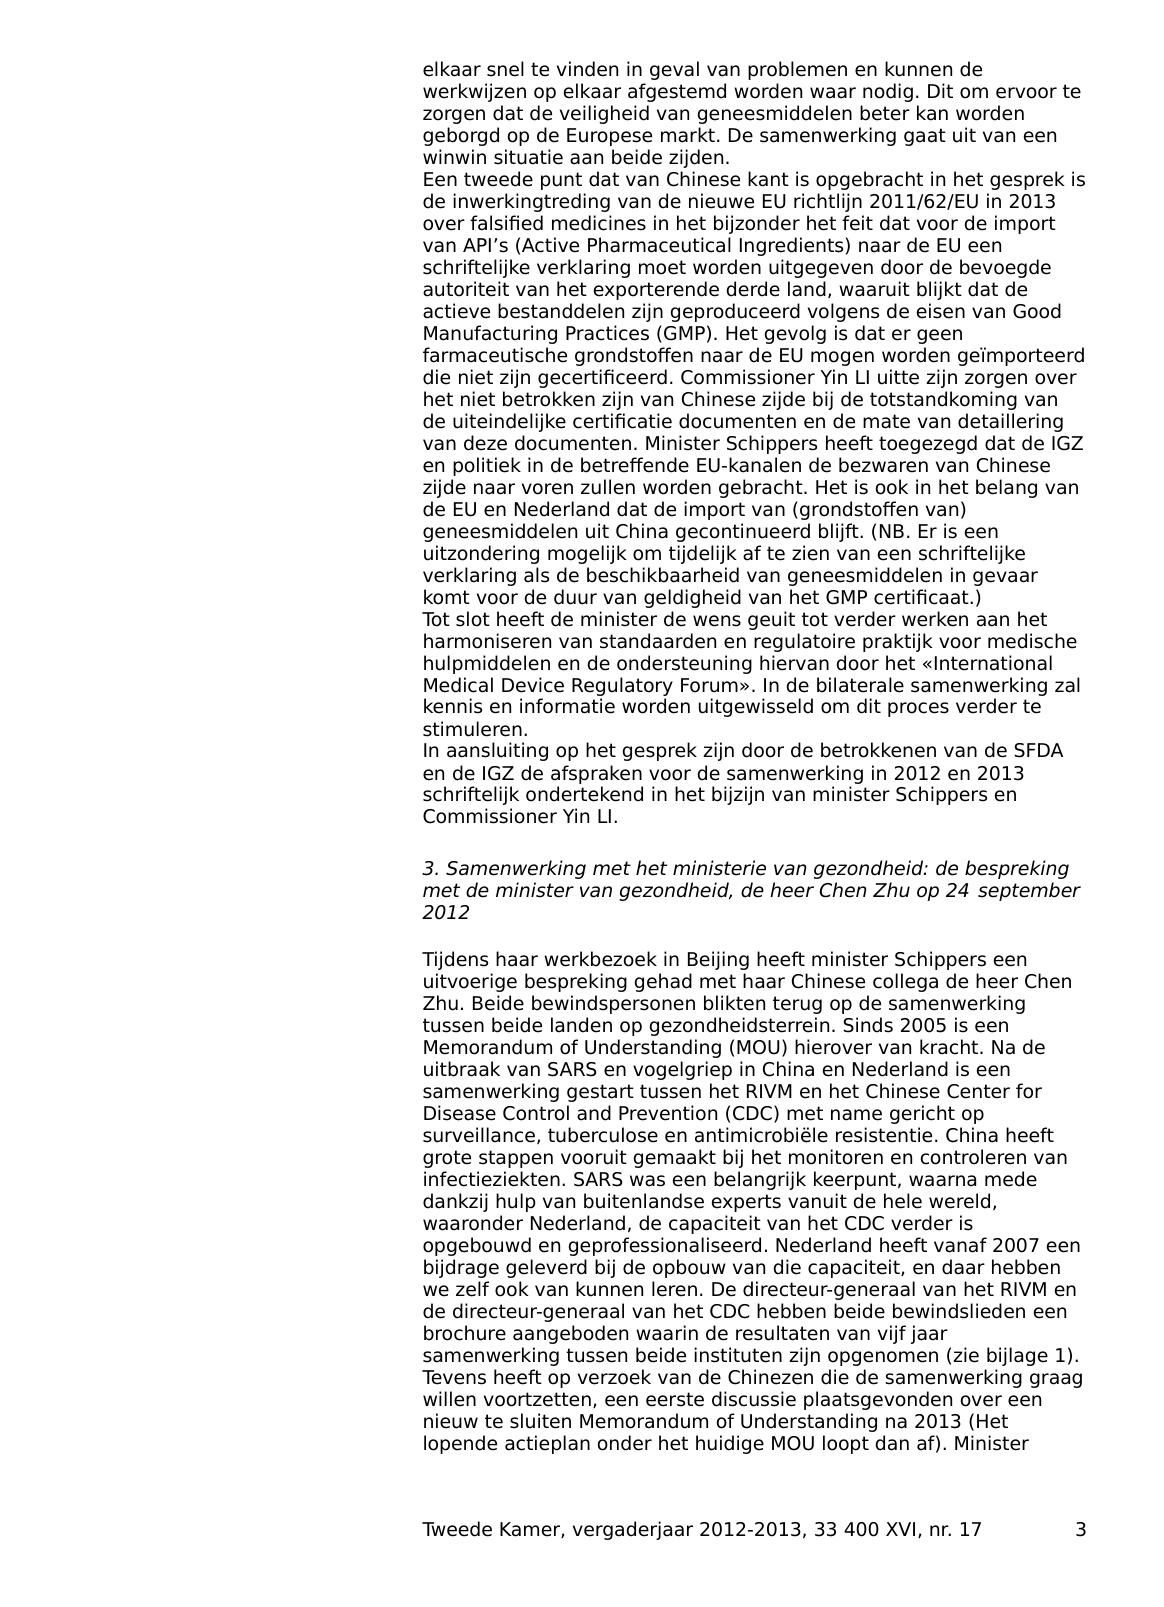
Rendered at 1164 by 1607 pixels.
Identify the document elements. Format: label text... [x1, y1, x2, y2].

text In aansluiting op het gesprek zijn door de betrokkenen van de SFDA en de IGZ de afspraken voor de samenwerking in 2012 en 2013 schriftelijk ondertekend in het bijzijn van minister Schippers en Commissioner Yin LI. [422, 740, 1087, 828]
text Tijdens haar werkbezoek in Beijing heeft minister Schippers een uitvoerige bespreking gehad met haar Chinese collega de heer Chen Zhu. Beide bewindspersonen blikten terug op de samenwerking tussen beide landen op gezondheidsterrein. Sinds 2005 is een Memorandum of Understanding (MOU) hierover van kracht. Na de uitbraak van SARS en vogelgriep in China en Nederland is een samenwerking gestart tussen het RIVM en het Chinese Center for Disease Control and Prevention (CDC) met name gericht op surveillance, tuberculose en antimicrobiële resistentie. China heeft grote stappen vooruit gemaakt bij het monitoren en controleren van infectieziekten. SARS was een belangrijk keerpunt, waarna mede dankzij hulp van buitenlandse experts vanuit de hele wereld, waaronder Nederland, de capaciteit van het CDC verder is opgebouwd en geprofessionaliseerd. Nederland heeft vanaf 2007 een bijdrage geleverd bij de opbouw van die capaciteit, en daar hebben we zelf ook van kunnen leren. De directeur-generaal van het RIVM en de directeur-generaal van het CDC hebben beide bewindslieden een brochure aangeboden waarin de resultaten van vijf jaar samenwerking tussen beide instituten zijn opgenomen (zie bijlage 1). [422, 949, 1087, 1367]
subtitle 3. Samenwerking met het ministerie van gezondheid: de bespreking met de minister van gezondheid, de heer Chen Zhu op 24 september 2012 [422, 858, 1087, 924]
text elkaar snel te vinden in geval van problemen en kunnen de werkwijzen op elkaar afgestemd worden waar nodig. Dit om ervoor te zorgen dat de veiligheid van geneesmiddelen beter kan worden geborgd op de Europese markt. De samenwerking gaat uit van een winwin situatie aan beide zijden. [422, 59, 1087, 169]
text Tevens heeft op verzoek van de Chinezen die de samenwerking graag willen voortzetten, een eerste discussie plaatsgevonden over een nieuw te sluiten Memorandum of Understanding na 2013 (Het lopende actieplan onder het huidige MOU loopt dan af). Minister [422, 1367, 1087, 1455]
text Tot slot heeft de minister de wens geuit tot verder werken aan het harmoniseren van standaarden en regulatoire praktijk voor medische hulpmiddelen en de ondersteuning hiervan door het «International Medical Device Regulatory Forum». In de bilaterale samenwerking zal kennis en informatie worden uitgewisseld om dit proces verder te stimuleren. [422, 608, 1087, 740]
text Een tweede punt dat van Chinese kant is opgebracht in het gesprek is de inwerkingtreding van de nieuwe EU richtlijn 2011/62/EU in 2013 over falsified medicines in het bijzonder het feit dat voor de import van API’s (Active Pharmaceutical Ingredients) naar de EU een schriftelijke verklaring moet worden uitgegeven door de bevoegde autoriteit van het exporterende derde land, waaruit blijkt dat de actieve bestanddelen zijn geproduceerd volgens de eisen van Good Manufacturing Practices (GMP). Het gevolg is dat er geen farmaceutische grondstoffen naar de EU mogen worden geïmporteerd die niet zijn gecertificeerd. Commissioner Yin LI uitte zijn zorgen over het niet betrokken zijn van Chinese zijde bij de totstandkoming van de uiteindelijke certificatie documenten en de mate van detaillering van deze documenten. Minister Schippers heeft toegezegd dat de IGZ en politiek in de betreffende EU-kanalen de bezwaren van Chinese zijde naar voren zullen worden gebracht. Het is ook in het belang van de EU en Nederland dat de import van (grondstoffen van) geneesmiddelen uit China gecontinueerd blijft. (NB. Er is een uitzondering mogelijk om tijdelijk af te zien van een schriftelijke verklaring als de beschikbaarheid van geneesmiddelen in gevaar komt voor de duur van geldigheid van het GMP certificaat.) [422, 169, 1087, 608]
